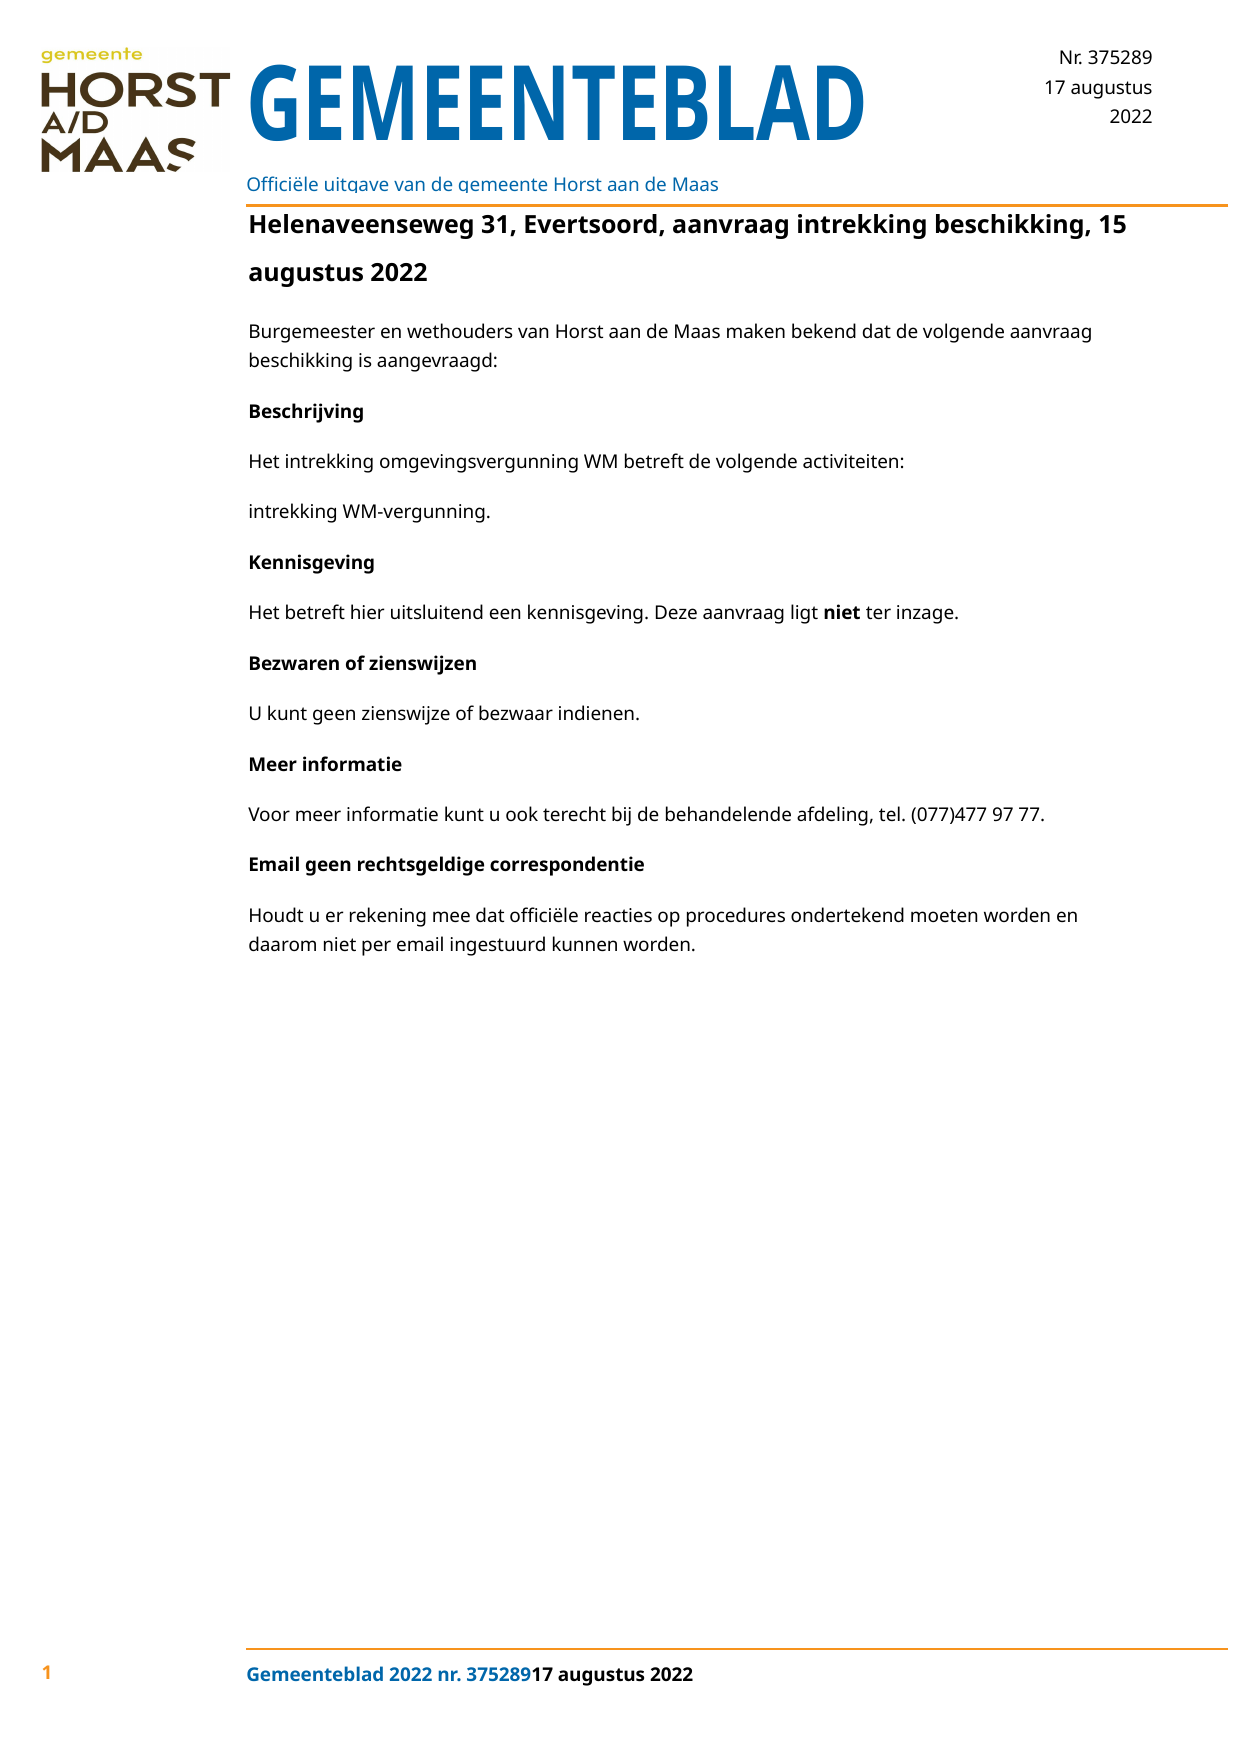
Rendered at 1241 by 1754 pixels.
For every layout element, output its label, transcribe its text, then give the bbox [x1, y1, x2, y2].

text Helenaveenseweg 31, Evertsoord, aanvraag intrekking beschikking, 15 augustus 2022 [248, 207, 1152, 288]
text Beschrijving [248, 398, 1152, 424]
text Voor meer informatie kunt u ook terecht bij de behandelende afdeling, tel. (077)477 97 77. [248, 801, 1152, 827]
text Bezwaren of zienswijzen [248, 650, 1152, 676]
text Meer informatie [248, 751, 1152, 777]
text U kunt geen zienswijze of bezwaar indienen. [248, 700, 1152, 726]
text intrekking WM-vergunning. [248, 499, 1152, 524]
text Het betreft hier uitsluitend een kennisgeving. Deze aanvraag ligt niet ter inzage. [248, 599, 1152, 625]
text Kennisgeving [248, 549, 1152, 575]
text Email geen rechtsgeldige correspondentie [248, 852, 1152, 877]
text Houdt u er rekening mee dat officiële reacties op procedures ondertekend moeten worden en daarom niet per email ingestuurd kunnen worden. [248, 902, 1152, 957]
picture [41, 47, 231, 172]
text Het intrekking omgevingsvergunning WM betreft de volgende activiteiten: [248, 448, 1152, 474]
text Burgemeester en wethouders van Horst aan de Maas maken bekend dat de volgende aanvraag beschikking is aangevraagd: [248, 318, 1152, 373]
